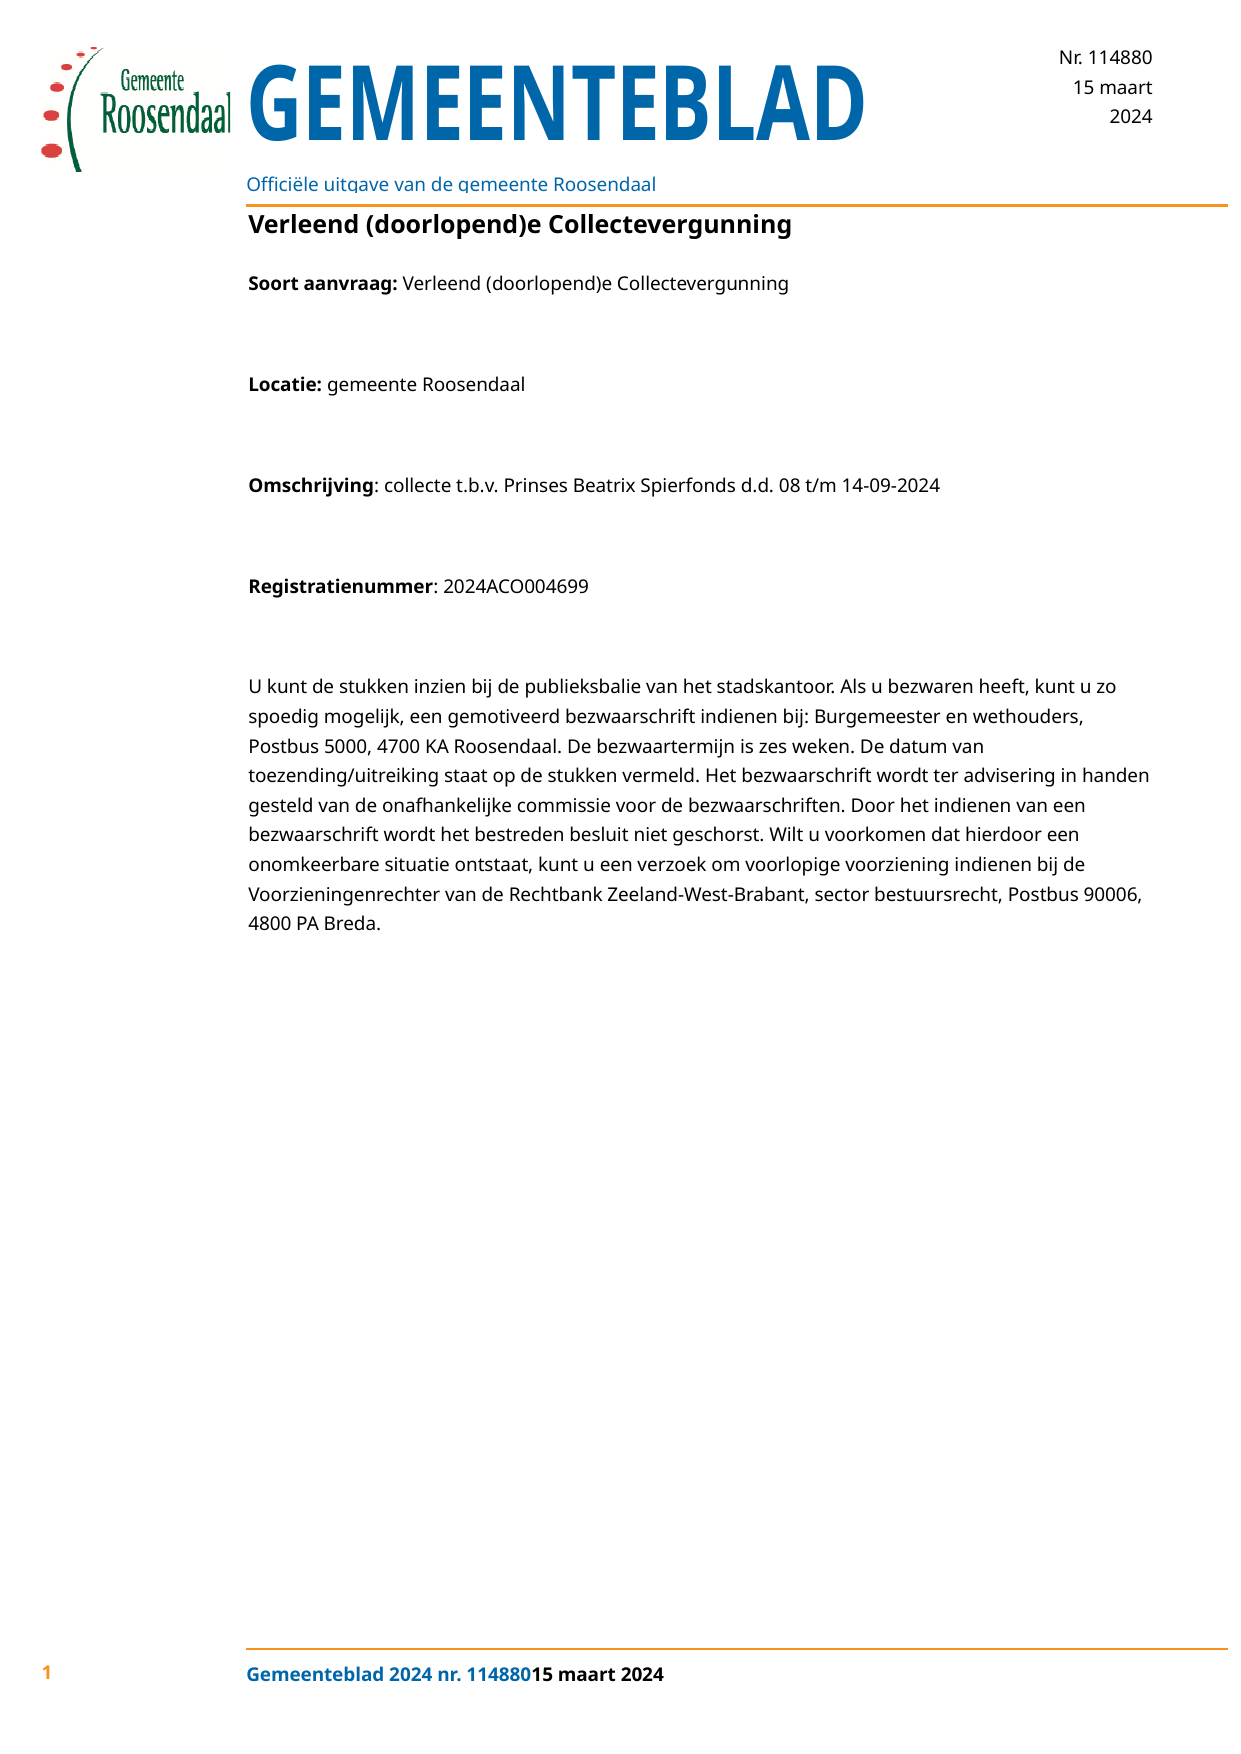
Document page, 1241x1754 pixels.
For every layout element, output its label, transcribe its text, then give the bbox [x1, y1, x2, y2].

text Soort aanvraag: Verleend (doorlopend)e Collectevergunning [248, 270, 1152, 296]
text Omschrijving: collecte t.b.v. Prinses Beatrix Spierfonds d.d. 08 t/m 14-09-2024 [248, 472, 1152, 498]
text U kunt de stukken inzien bij de publieksbalie van het stadskantoor. Als u bezwaren heeft, kunt u zo spoedig mogelijk, een gemotiveerd bezwaarschrift indienen bij: Burgemeester en wethouders, Postbus 5000, 4700 KA Roosendaal. De bezwaartermijn is zes weken. De datum van toezending/uitreiking staat op de stukken vermeld. Het bezwaarschrift wordt ter advisering in handen gesteld van de onafhankelijke commissie voor de bezwaarschriften. Door het indienen van een bezwaarschrift wordt het bestreden besluit niet geschorst. Wilt u voorkomen dat hierdoor een onomkeerbare situatie ontstaat, kunt u een verzoek om voorlopige voorziening indienen bij de Voorzieningenrechter van de Rechtbank Zeeland-West-Brabant, sector bestuursrecht, Postbus 90006, 4800 PA Breda. [248, 674, 1152, 936]
picture [41, 47, 231, 172]
text Verleend (doorlopend)e Collectevergunning [248, 207, 1152, 241]
text Locatie: gemeente Roosendaal [248, 371, 1152, 397]
text Registratienummer: 2024ACO004699 [248, 573, 1152, 598]
